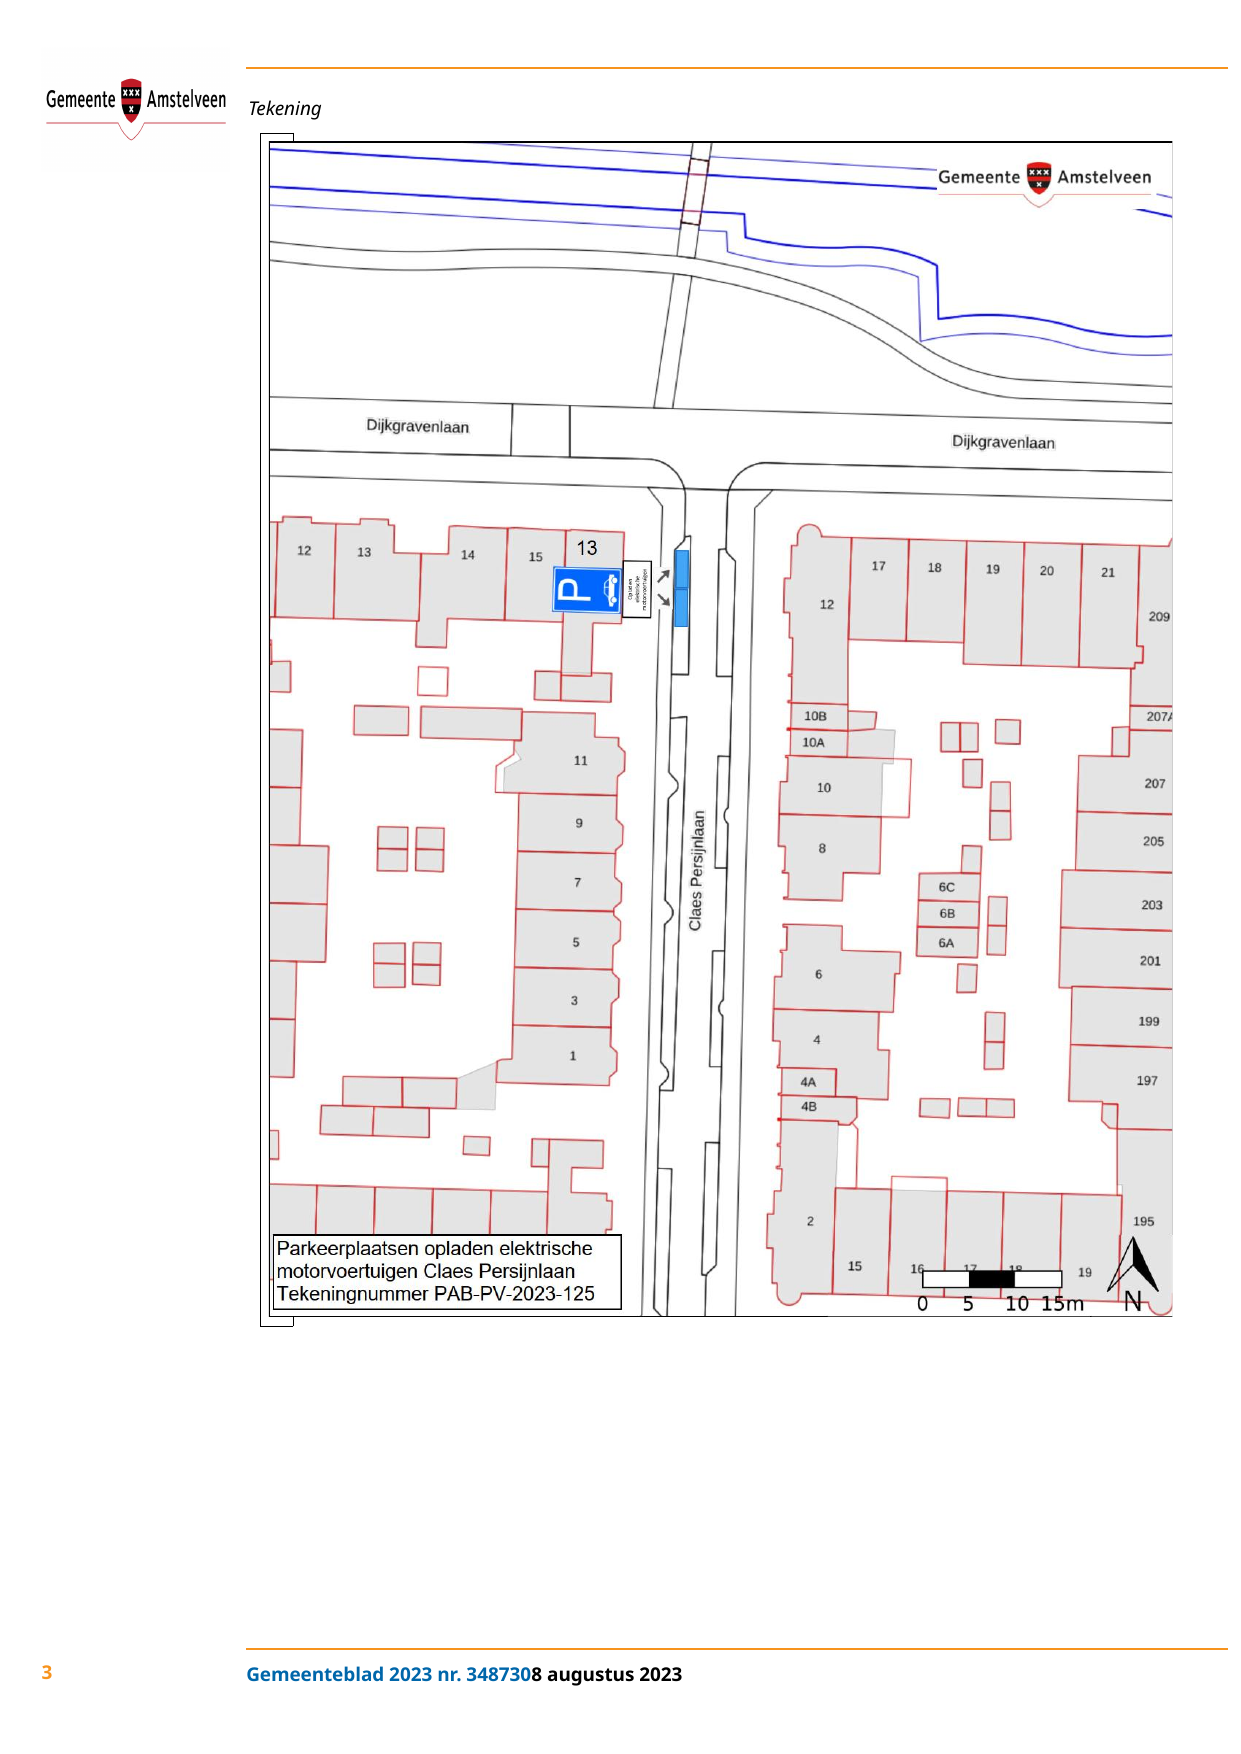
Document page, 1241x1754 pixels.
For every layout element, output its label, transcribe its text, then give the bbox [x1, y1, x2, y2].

text Tekening [248, 95, 1152, 121]
picture [41, 47, 231, 172]
picture [268, 141, 1173, 1317]
